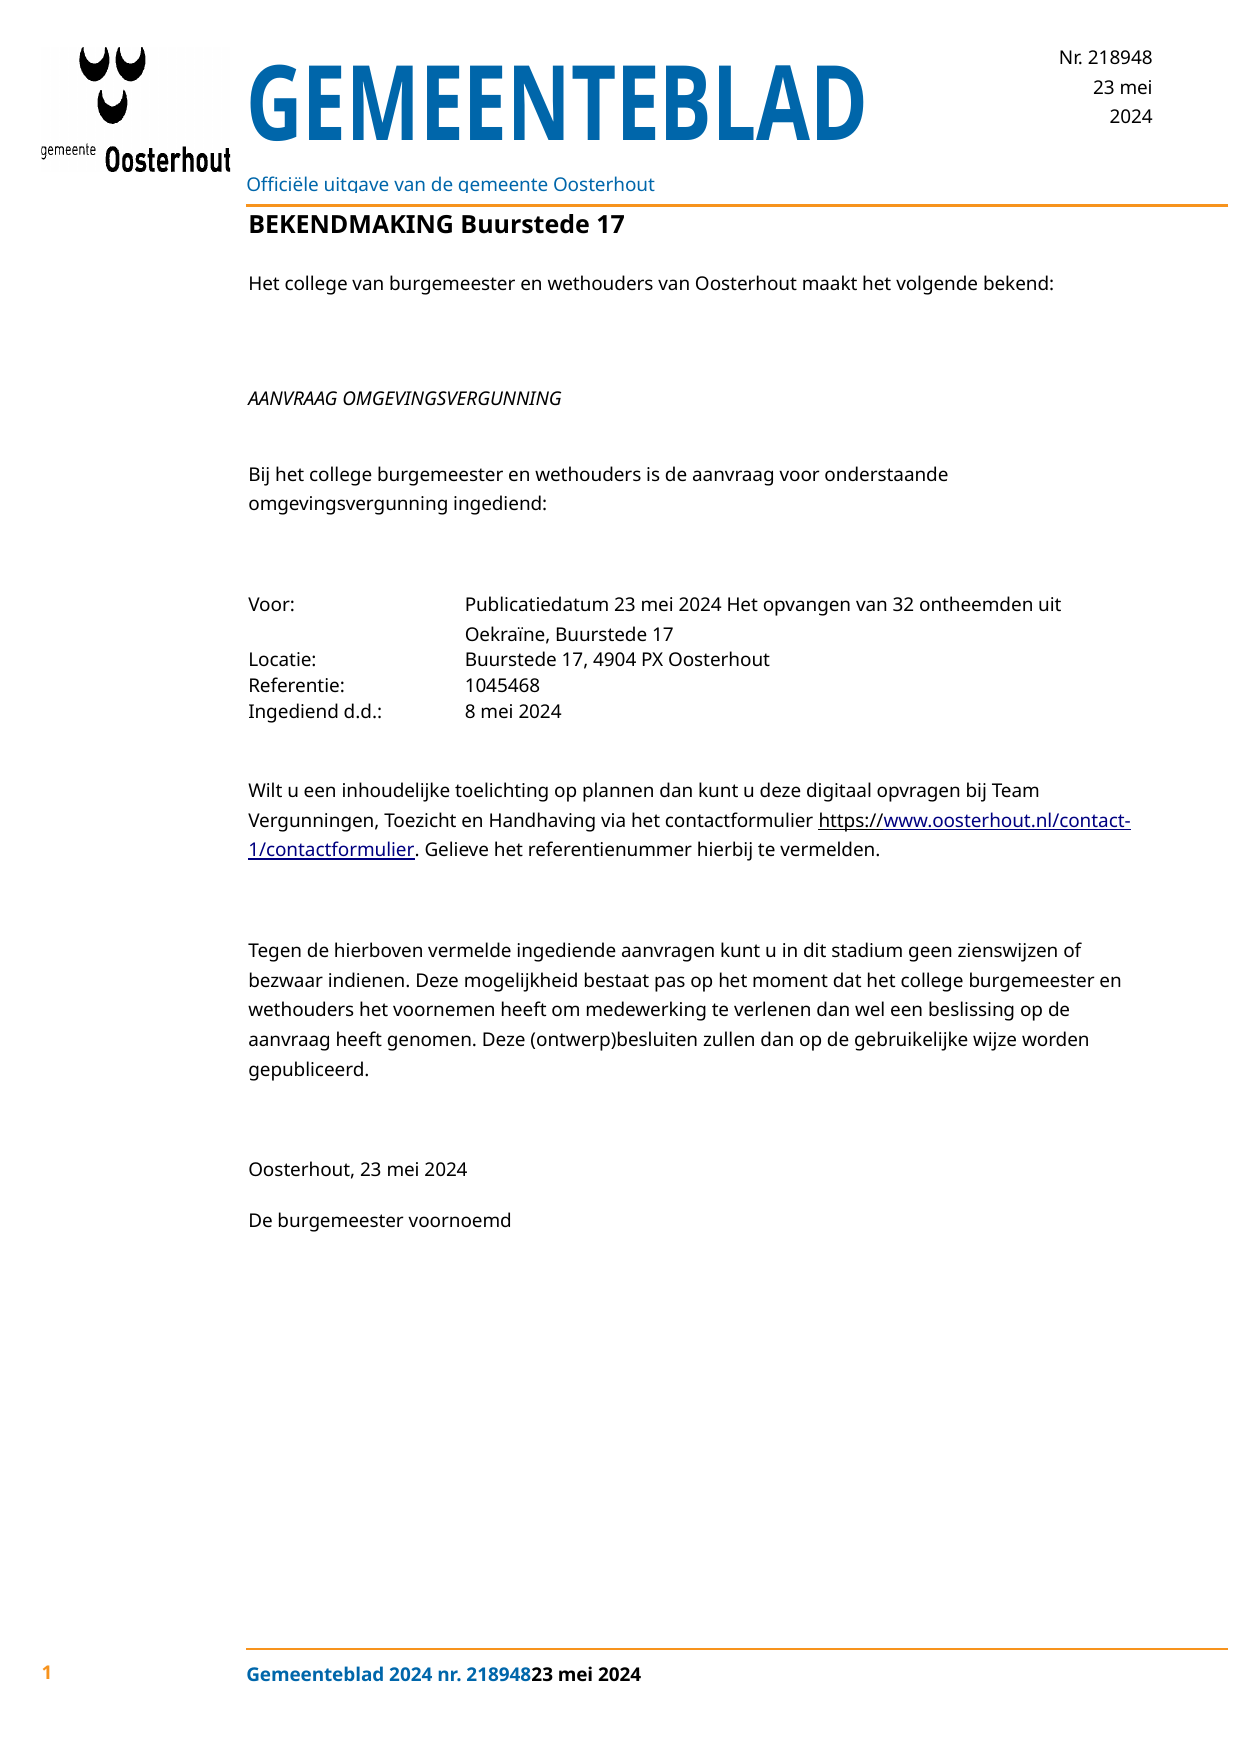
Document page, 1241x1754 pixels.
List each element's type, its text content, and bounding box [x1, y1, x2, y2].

table_cell Buurstede 17, 4904 PX Oosterhout [465, 647, 1152, 672]
table_cell Locatie: [248, 647, 464, 672]
text Wilt u een inhoudelijke toelichting op plannen dan kunt u deze digitaal opvragen bij Team Vergunningen, Toezicht en Handhaving via het contactformulier https://www.oosterhout.nl/contact-1/contactformulier. Gelieve het referentienummer hierbij te vermelden. [248, 777, 1152, 862]
table_cell 1045468 [465, 673, 1152, 698]
text Het college van burgemeester en wethouders van Oosterhout maakt het volgende bekend: [248, 270, 1152, 296]
table_header Publicatiedatum 23 mei 2024 Het opvangen van 32 ontheemden uit Oekraïne, Buurstede 17 [465, 591, 1152, 647]
table_cell Referentie: [248, 673, 464, 698]
text AANVRAAG OMGEVINGSVERGUNNING [248, 385, 1152, 410]
text De burgemeester voornoemd [248, 1207, 1152, 1233]
text BEKENDMAKING Buurstede 17 [248, 207, 1152, 241]
text Bij het college burgemeester en wethouders is de aanvraag voor onderstaande omgevingsvergunning ingediend: [248, 461, 1152, 516]
table_header Voor: [248, 591, 464, 647]
table_cell Ingediend d.d.: [248, 698, 464, 724]
table_cell 8 mei 2024 [465, 698, 1152, 724]
text Tegen de hierboven vermelde ingediende aanvragen kunt u in dit stadium geen zienswijzen of bezwaar indienen. Deze mogelijkheid bestaat pas op het moment dat het college burgemeester en wethouders het voornemen heeft om medewerking te verlenen dan wel een beslissing op de aanvraag heeft genomen. Deze (ontwerp)besluiten zullen dan op de gebruikelijke wijze worden gepubliceerd. [248, 937, 1152, 1082]
text Oosterhout, 23 mei 2024 [248, 1157, 1152, 1182]
picture [41, 47, 231, 172]
